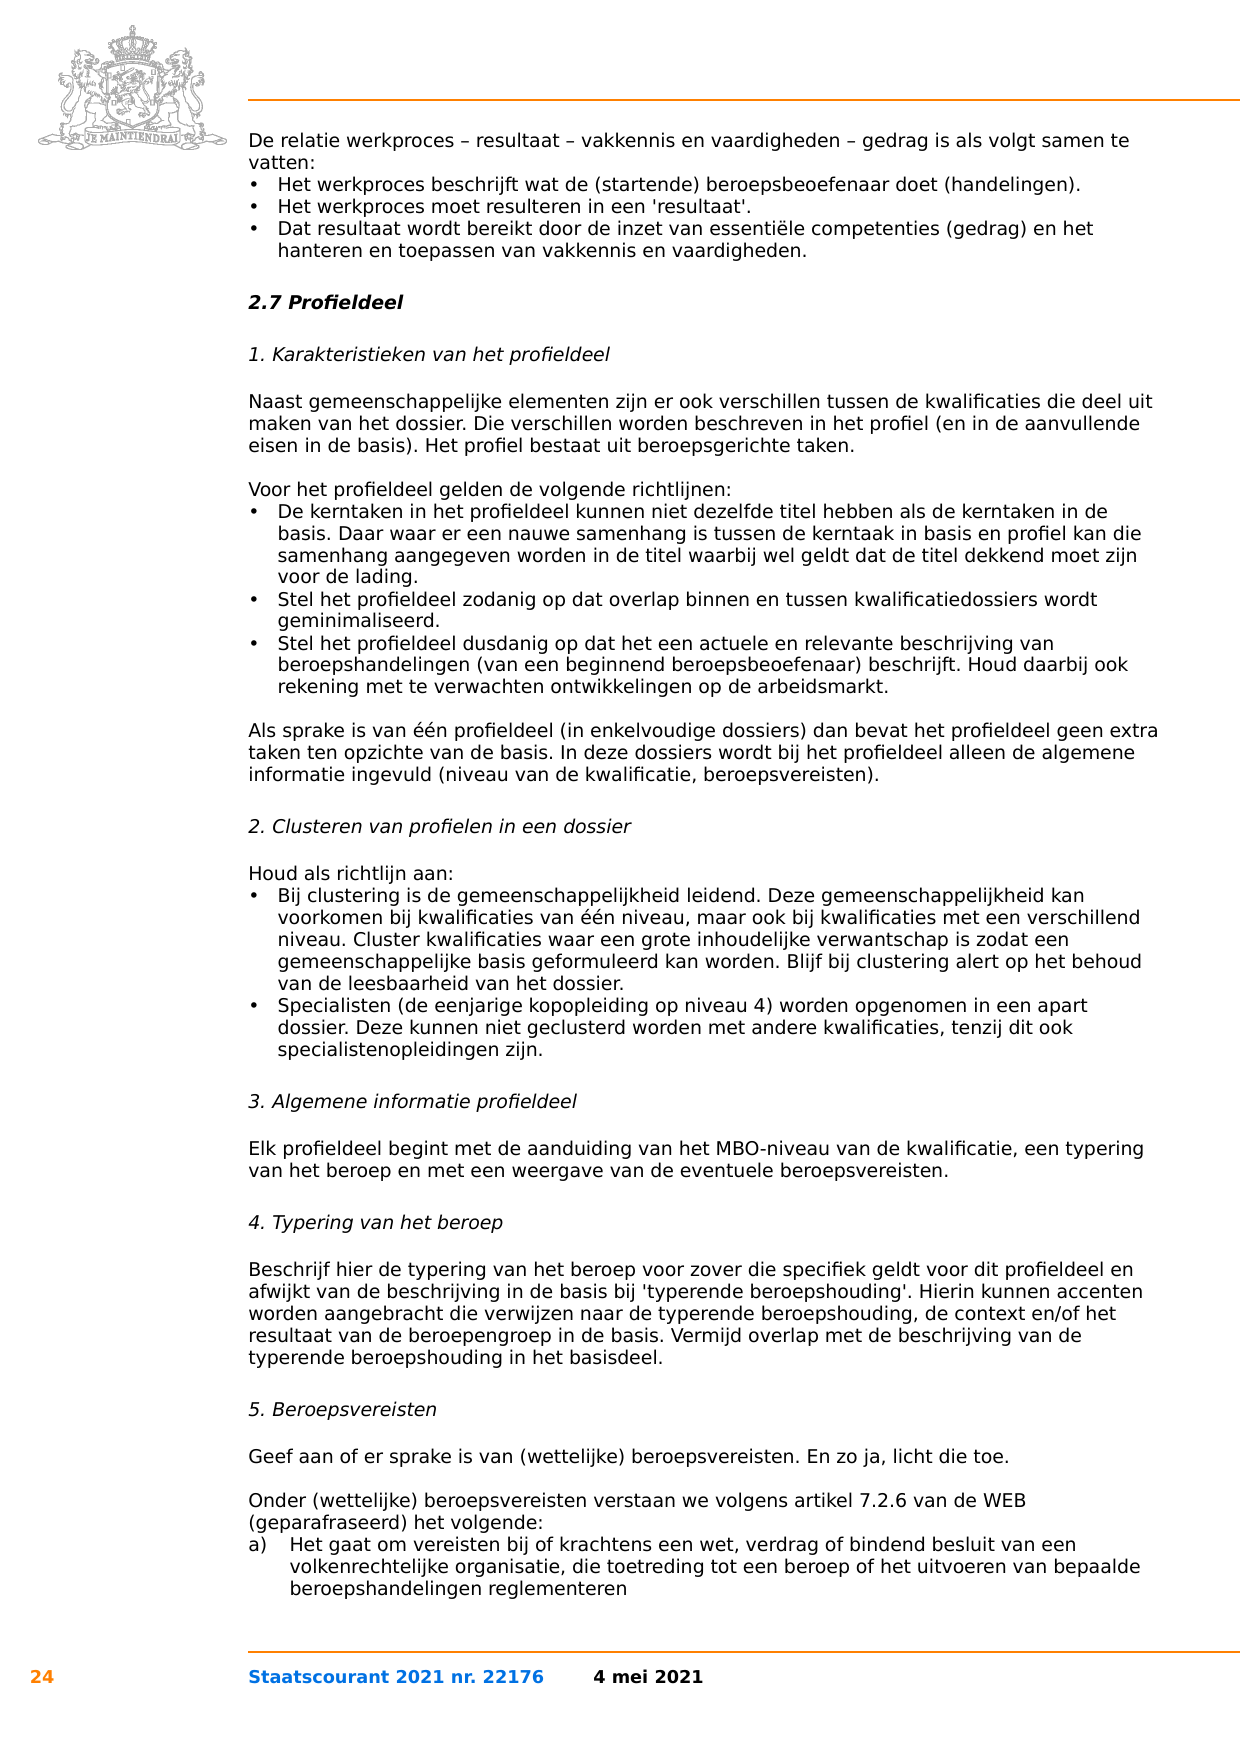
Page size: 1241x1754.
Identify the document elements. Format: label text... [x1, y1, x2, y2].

subtitle 2. Clusteren van profielen in een dossier [248, 816, 1163, 838]
subtitle 2.7 Profieldeel [248, 292, 1163, 314]
subtitle 3. Algemene informatie profieldeel [248, 1091, 1163, 1113]
text • Bij clustering is de gemeenschappelijkheid leidend. Deze gemeenschappelijkheid kan voorkomen bij kwalificaties van één niveau, maar ook bij kwalificaties met een verschillend niveau. Cluster kwalificaties waar een grote inhoudelijke verwantschap is zodat een gemeenschappelijke basis geformuleerd kan worden. Blijf bij clustering alert op het behoud van de leesbaarheid van het dossier. [248, 885, 1163, 995]
text • Het werkproces moet resulteren in een 'resultaat'. [248, 196, 1163, 218]
subtitle 1. Karakteristieken van het profieldeel [248, 344, 1163, 366]
text Als sprake is van één profieldeel (in enkelvoudige dossiers) dan bevat het profieldeel geen extra taken ten opzichte van de basis. In deze dossiers wordt bij het profieldeel alleen de algemene informatie ingevuld (niveau van de kwalificatie, beroepsvereisten). [248, 720, 1163, 786]
text Elk profieldeel begint met de aanduiding van het MBO-niveau van de kwalificatie, een typering van het beroep en met een weergave van de eventuele beroepsvereisten. [248, 1138, 1163, 1182]
text Geef aan of er sprake is van (wettelijke) beroepsvereisten. En zo ja, licht die toe. [248, 1446, 1163, 1468]
text Onder (wettelijke) beroepsvereisten verstaan we volgens artikel 7.2.6 van de WEB (geparafraseerd) het volgende: [248, 1489, 1163, 1533]
subtitle 5. Beroepsvereisten [248, 1399, 1163, 1421]
text Beschrijf hier de typering van het beroep voor zover die specifiek geldt voor dit profieldeel en afwijkt van de beschrijving in de basis bij 'typerende beroepshouding'. Hierin kunnen accenten worden aangebracht die verwijzen naar de typerende beroepshouding, de context en/of het resultaat van de beroepengroep in de basis. Vermijd overlap met de beschrijving van de typerende beroepshouding in het basisdeel. [248, 1259, 1163, 1369]
text Voor het profieldeel gelden de volgende richtlijnen: [248, 478, 1163, 501]
text De relatie werkproces – resultaat – vakkennis en vaardigheden – gedrag is als volgt samen te vatten: [248, 130, 1163, 174]
text • Stel het profieldeel zodanig op dat overlap binnen en tussen kwalificatiedossiers wordt geminimaliseerd. [248, 588, 1163, 632]
text • Stel het profieldeel dusdanig op dat het een actuele en relevante beschrijving van beroepshandelingen (van een beginnend beroepsbeoefenaar) beschrijft. Houd daarbij ook rekening met te verwachten ontwikkelingen op de arbeidsmarkt. [248, 632, 1163, 698]
picture [38, 25, 227, 150]
text Naast gemeenschappelijke elementen zijn er ook verschillen tussen de kwalificaties die deel uit maken van het dossier. Die verschillen worden beschreven in het profiel (en in de aanvullende eisen in de basis). Het profiel bestaat uit beroepsgerichte taken. [248, 391, 1163, 457]
subtitle 4. Typering van het beroep [248, 1212, 1163, 1234]
text • Dat resultaat wordt bereikt door de inzet van essentiële competenties (gedrag) en het hanteren en toepassen van vakkennis en vaardigheden. [248, 218, 1163, 262]
text • De kerntaken in het profieldeel kunnen niet dezelfde titel hebben als de kerntaken in de basis. Daar waar er een nauwe samenhang is tussen de kerntaak in basis en profiel kan die samenhang aangegeven worden in de titel waarbij wel geldt dat de titel dekkend moet zijn voor de lading. [248, 501, 1163, 588]
text • Het werkproces beschrijft wat de (startende) beroepsbeoefenaar doet (handelingen). [248, 174, 1163, 196]
text • Specialisten (de eenjarige kopopleiding op niveau 4) worden opgenomen in een apart dossier. Deze kunnen niet geclusterd worden met andere kwalificaties, tenzij dit ook specialistenopleidingen zijn. [248, 995, 1163, 1061]
text a) Het gaat om vereisten bij of krachtens een wet, verdrag of bindend besluit van een volkenrechtelijke organisatie, die toetreding tot een beroep of het uitvoeren van bepaalde beroepshandelingen reglementeren [248, 1533, 1163, 1599]
text Houd als richtlijn aan: [248, 863, 1163, 885]
